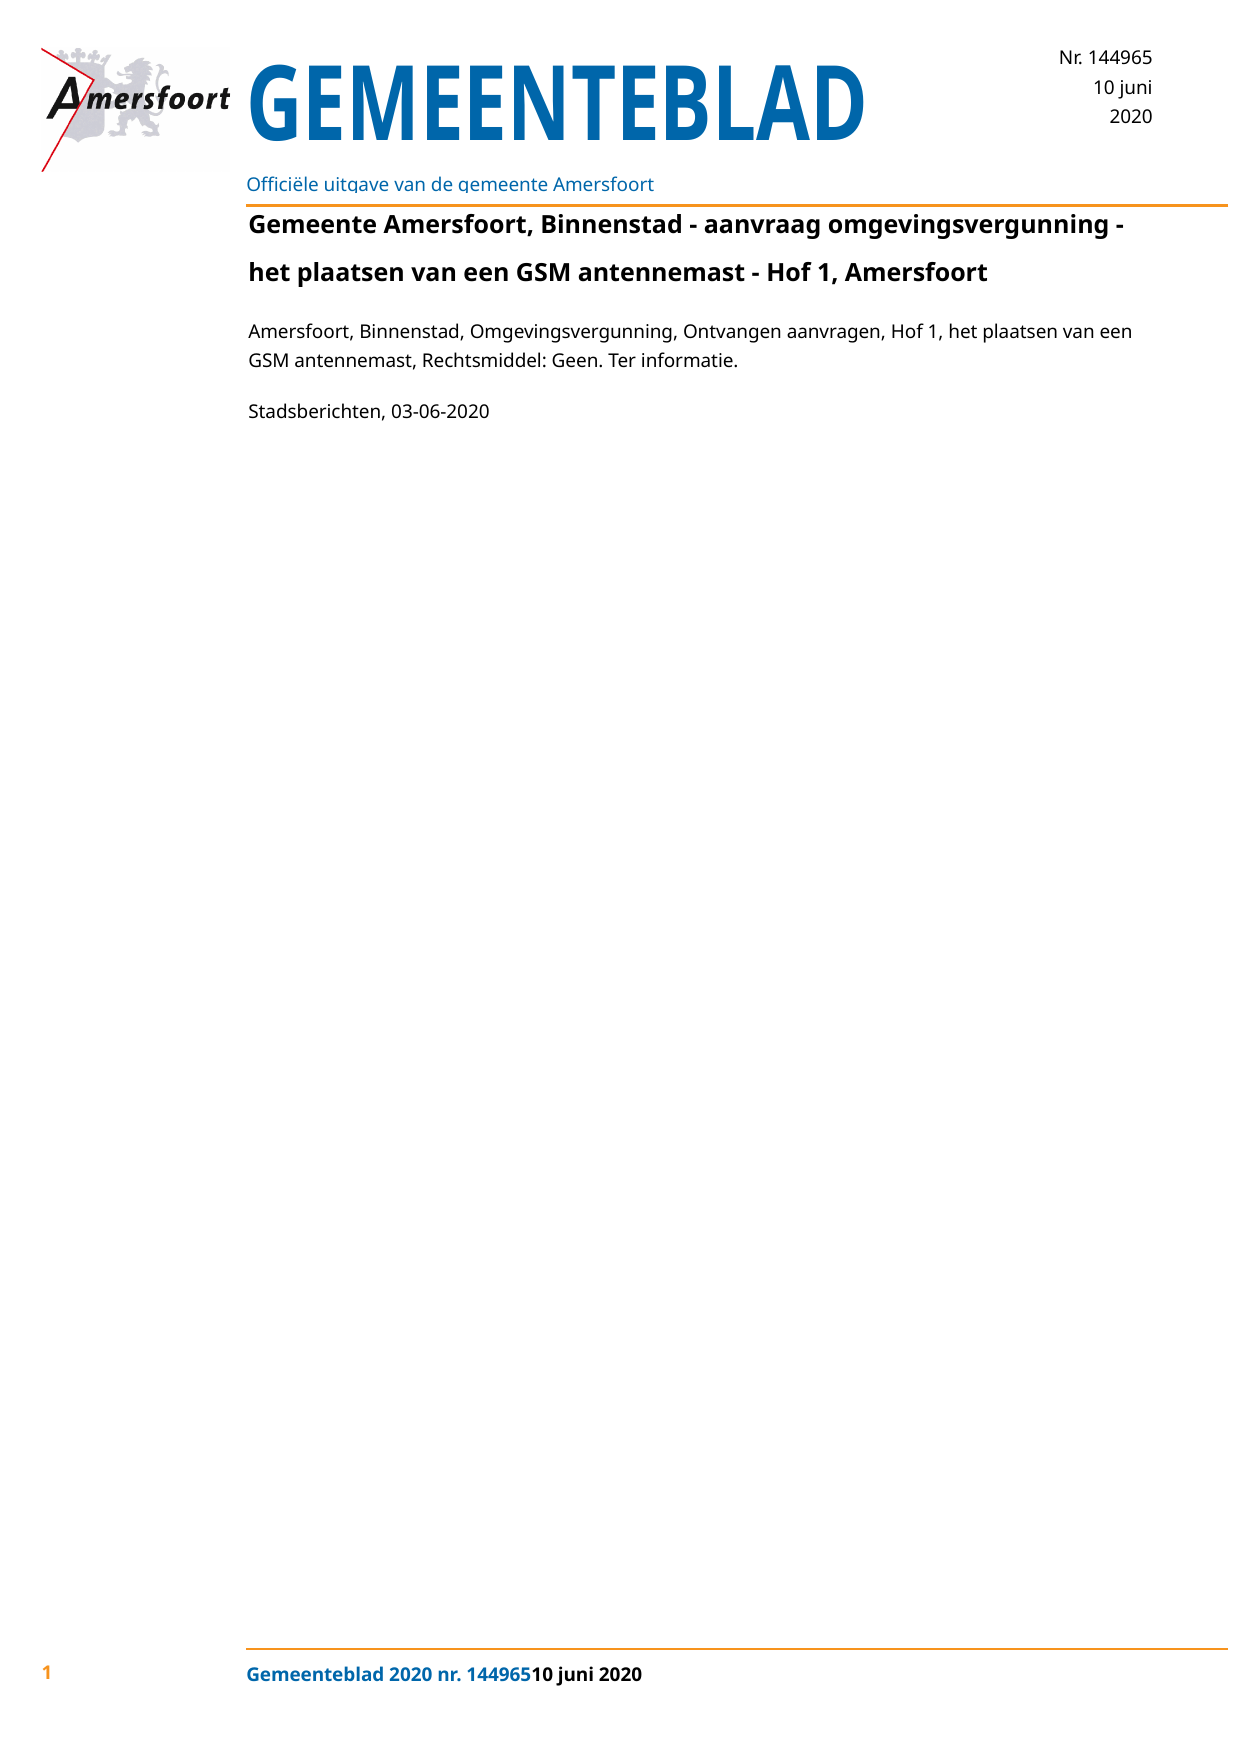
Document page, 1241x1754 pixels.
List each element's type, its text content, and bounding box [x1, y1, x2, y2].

text Stadsberichten, 03-06-2020 [248, 398, 1152, 424]
text Gemeente Amersfoort, Binnenstad - aanvraag omgevingsvergunning - het plaatsen van een GSM antennemast - Hof 1, Amersfoort [248, 207, 1152, 288]
picture [41, 47, 231, 172]
text Amersfoort, Binnenstad, Omgevingsvergunning, Ontvangen aanvragen, Hof 1, het plaatsen van een GSM antennemast, Rechtsmiddel: Geen. Ter informatie. [248, 318, 1152, 373]
